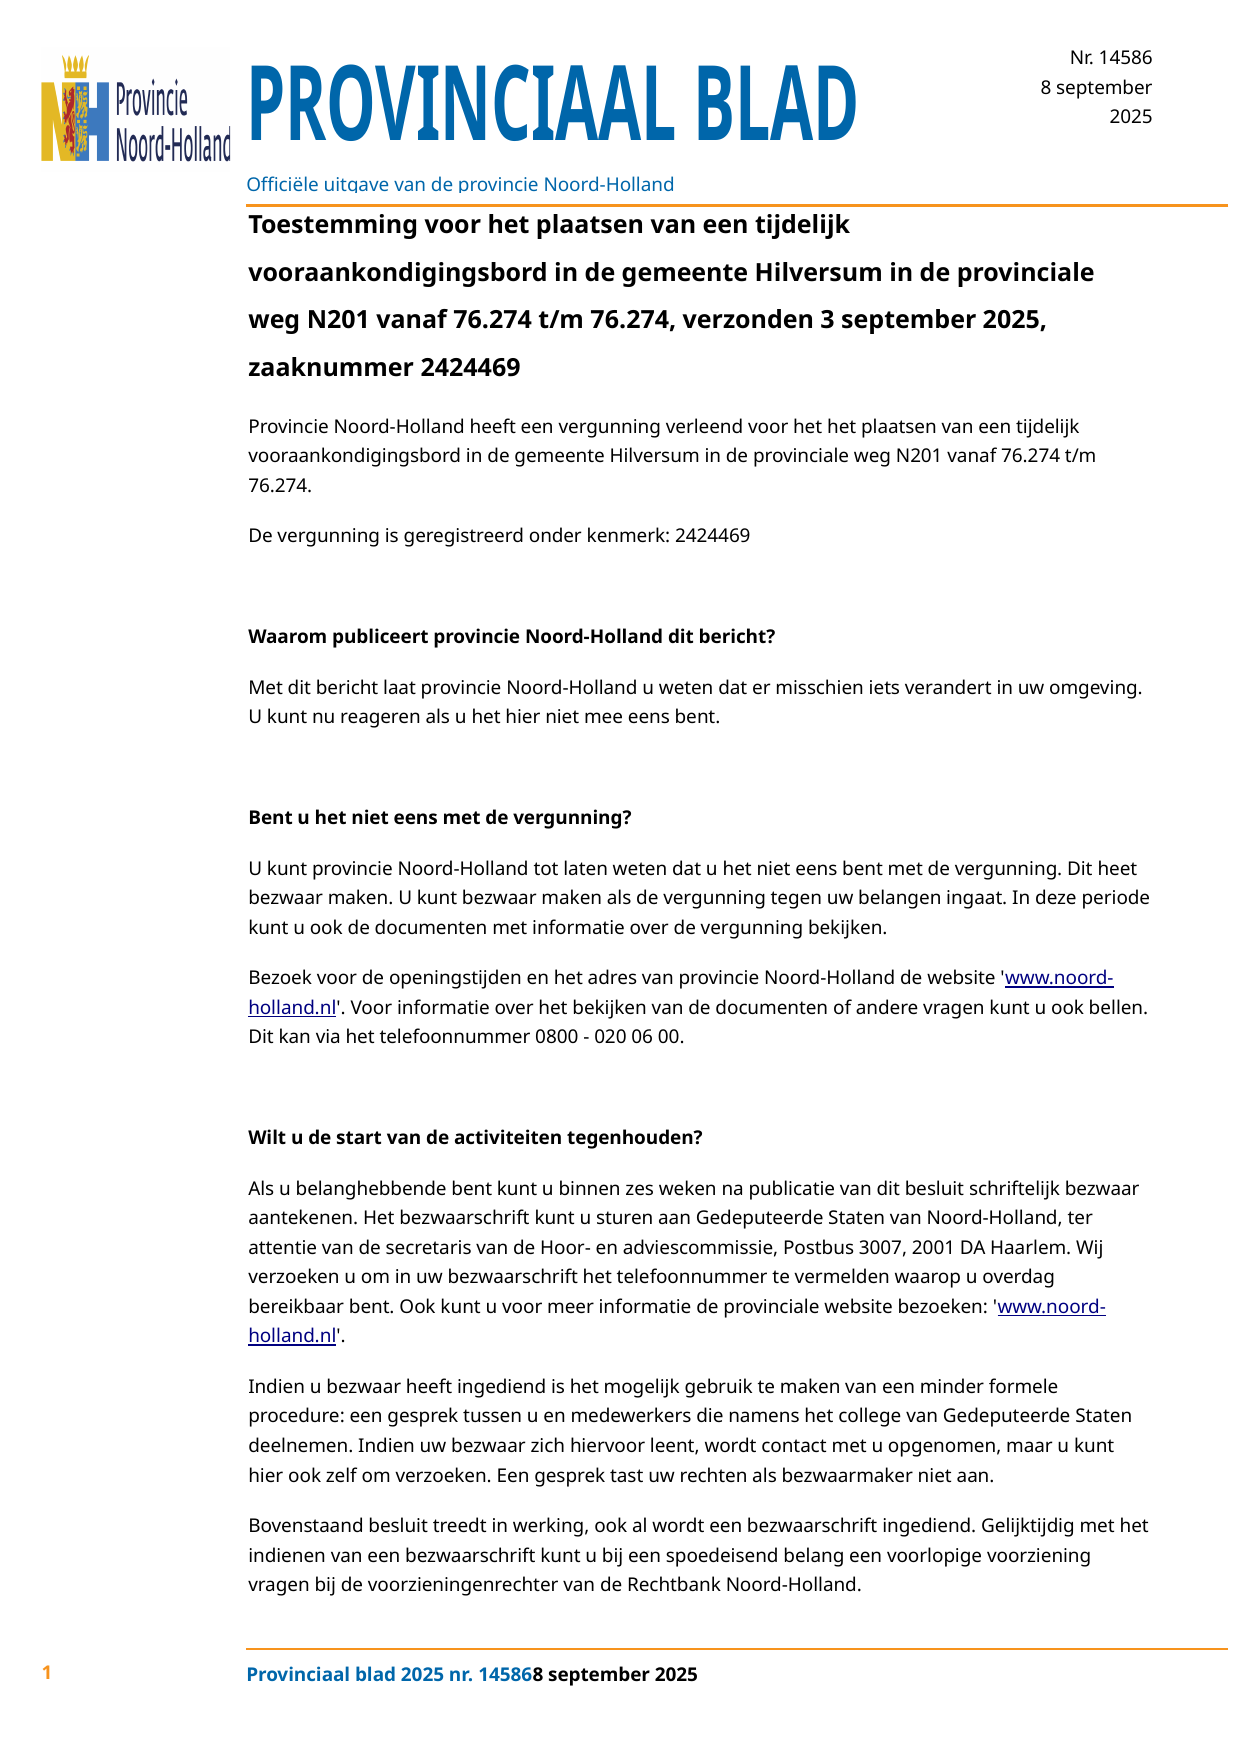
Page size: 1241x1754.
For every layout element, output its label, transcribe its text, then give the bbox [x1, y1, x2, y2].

text Als u belanghebbende bent kunt u binnen zes weken na publicatie van dit besluit schriftelijk bezwaar aantekenen. Het bezwaarschrift kunt u sturen aan Gedeputeerde Staten van Noord-Holland, ter attentie van de secretaris van de Hoor- en adviescommissie, Postbus 3007, 2001 DA Haarlem. Wij verzoeken u om in uw bezwaarschrift het telefoonnummer te vermelden waarop u overdag bereikbaar bent. Ook kunt u voor meer informatie de provinciale website bezoeken: 'www.noord-holland.nl'. [248, 1175, 1152, 1348]
text Toestemming voor het plaatsen van een tijdelijk vooraankondigingsbord in de gemeente Hilversum in de provinciale weg N201 vanaf 76.274 t/m 76.274, verzonden 3 september 2025, zaaknummer 2424469 [248, 207, 1152, 384]
text Bovenstaand besluit treedt in werking, ook al wordt een bezwaarschrift ingediend. Gelijktijdig met het indienen van een bezwaarschrift kunt u bij een spoedeisend belang een voorlopige voorziening vragen bij de voorzieningenrechter van de Rechtbank Noord-Holland. [248, 1512, 1152, 1597]
text Provincie Noord-Holland heeft een vergunning verleend voor het het plaatsen van een tijdelijk vooraankondigingsbord in de gemeente Hilversum in de provinciale weg N201 vanaf 76.274 t/m 76.274. [248, 413, 1152, 498]
text De vergunning is geregistreerd onder kenmerk: 2424469 [248, 523, 1152, 548]
text Bent u het niet eens met de vergunning? [248, 804, 1152, 830]
text Waarom publiceert provincie Noord-Holland dit bericht? [248, 623, 1152, 649]
text Met dit bericht laat provincie Noord-Holland u weten dat er misschien iets verandert in uw omgeving. U kunt nu reageren als u het hier niet mee eens bent. [248, 674, 1152, 729]
picture [41, 47, 231, 172]
text Indien u bezwaar heeft ingediend is het mogelijk gebruik te maken van een minder formele procedure: een gesprek tussen u en medewerkers die namens het college van Gedeputeerde Staten deelnemen. Indien uw bezwaar zich hiervoor leent, wordt contact met u opgenomen, maar u kunt hier ook zelf om verzoeken. Een gesprek tast uw rechten als bezwaarmaker niet aan. [248, 1373, 1152, 1488]
text U kunt provincie Noord-Holland tot laten weten dat u het niet eens bent met de vergunning. Dit heet bezwaar maken. U kunt bezwaar maken als de vergunning tegen uw belangen ingaat. In deze periode kunt u ook de documenten met informatie over de vergunning bekijken. [248, 855, 1152, 940]
text Wilt u de start van de activiteiten tegenhouden? [248, 1124, 1152, 1150]
text Bezoek voor de openingstijden en het adres van provincie Noord-Holland de website 'www.noord-holland.nl'. Voor informatie over het bekijken van de documenten of andere vragen kunt u ook bellen. Dit kan via het telefoonnummer 0800 - 020 06 00. [248, 964, 1152, 1049]
